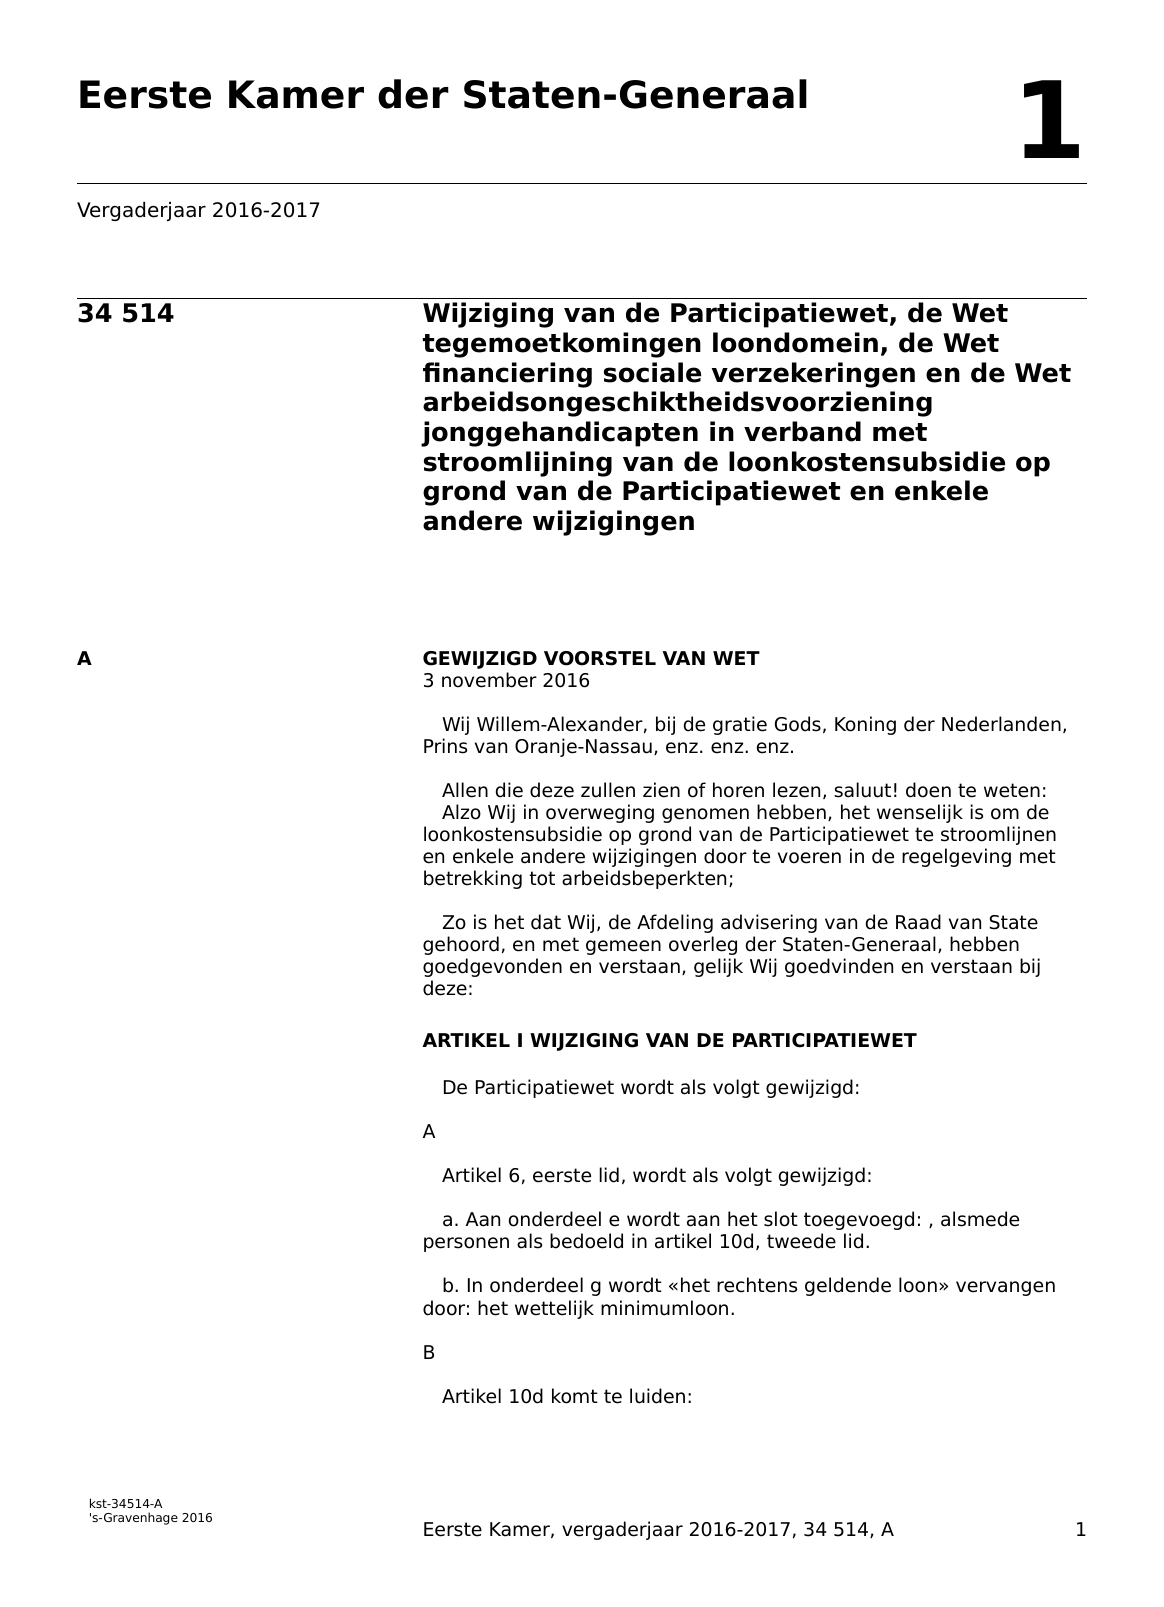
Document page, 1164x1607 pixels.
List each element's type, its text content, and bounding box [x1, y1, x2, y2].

text B [422, 1342, 1087, 1363]
table_header Eerste Kamer der Staten-Generaal [77, 59, 886, 183]
text kst-34514-A [88, 1497, 323, 1511]
subtitle A GEWIJZIGD VOORSTEL VAN WET [77, 647, 1087, 669]
text De Participatiewet wordt als volgt gewijzigd: [422, 1077, 1087, 1099]
text A [422, 1121, 1087, 1143]
text Zo is het dat Wij, de Afdeling advisering van de Raad van State gehoord, en met gemeen overleg der Staten-Generaal, hebben goedgevonden en verstaan, gelijk Wij goedvinden en verstaan bij deze: [422, 912, 1087, 1000]
text b. In onderdeel g wordt «het rechtens geldende loon» vervangen door: het wettelijk minimumloon. [422, 1275, 1087, 1319]
table_cell Vergaderjaar 2016-2017 [77, 184, 1087, 298]
table_header 1 [886, 59, 1087, 183]
text Allen die deze zullen zien of horen lezen, saluut! doen te weten: [422, 780, 1087, 802]
text Artikel 6, eerste lid, wordt als volgt gewijzigd: [422, 1165, 1087, 1187]
text a. Aan onderdeel e wordt aan het slot toegevoegd: , alsmede personen als bedoeld in artikel 10d, tweede lid. [422, 1209, 1087, 1253]
subtitle ARTIKEL I WIJZIGING VAN DE PARTICIPATIEWET [422, 1030, 1087, 1052]
text 's-Gravenhage 2016 [88, 1511, 323, 1525]
text Wij Willem-Alexander, bij de gratie Gods, Koning der Nederlanden, Prins van Oranje-Nassau, enz. enz. enz. [422, 714, 1087, 758]
subtitle 34 514 Wijziging van de Participatiewet, de Wet tegemoetkomingen loondomein, de Wet financiering sociale verzekeringen en de Wet arbeidsongeschiktheidsvoorziening jonggehandicapten in verband met stroomlijning van de loonkostensubsidie op grond van de Participatiewet en enkele andere wijzigingen [77, 299, 1087, 536]
text 3 november 2016 [422, 669, 1087, 691]
text Artikel 10d komt te luiden: [422, 1386, 1087, 1408]
text Alzo Wij in overweging genomen hebben, het wenselijk is om de loonkostensubsidie op grond van de Participatiewet te stroomlijnen en enkele andere wijzigingen door te voeren in de regelgeving met betrekking tot arbeidsbeperkten; [422, 802, 1087, 890]
